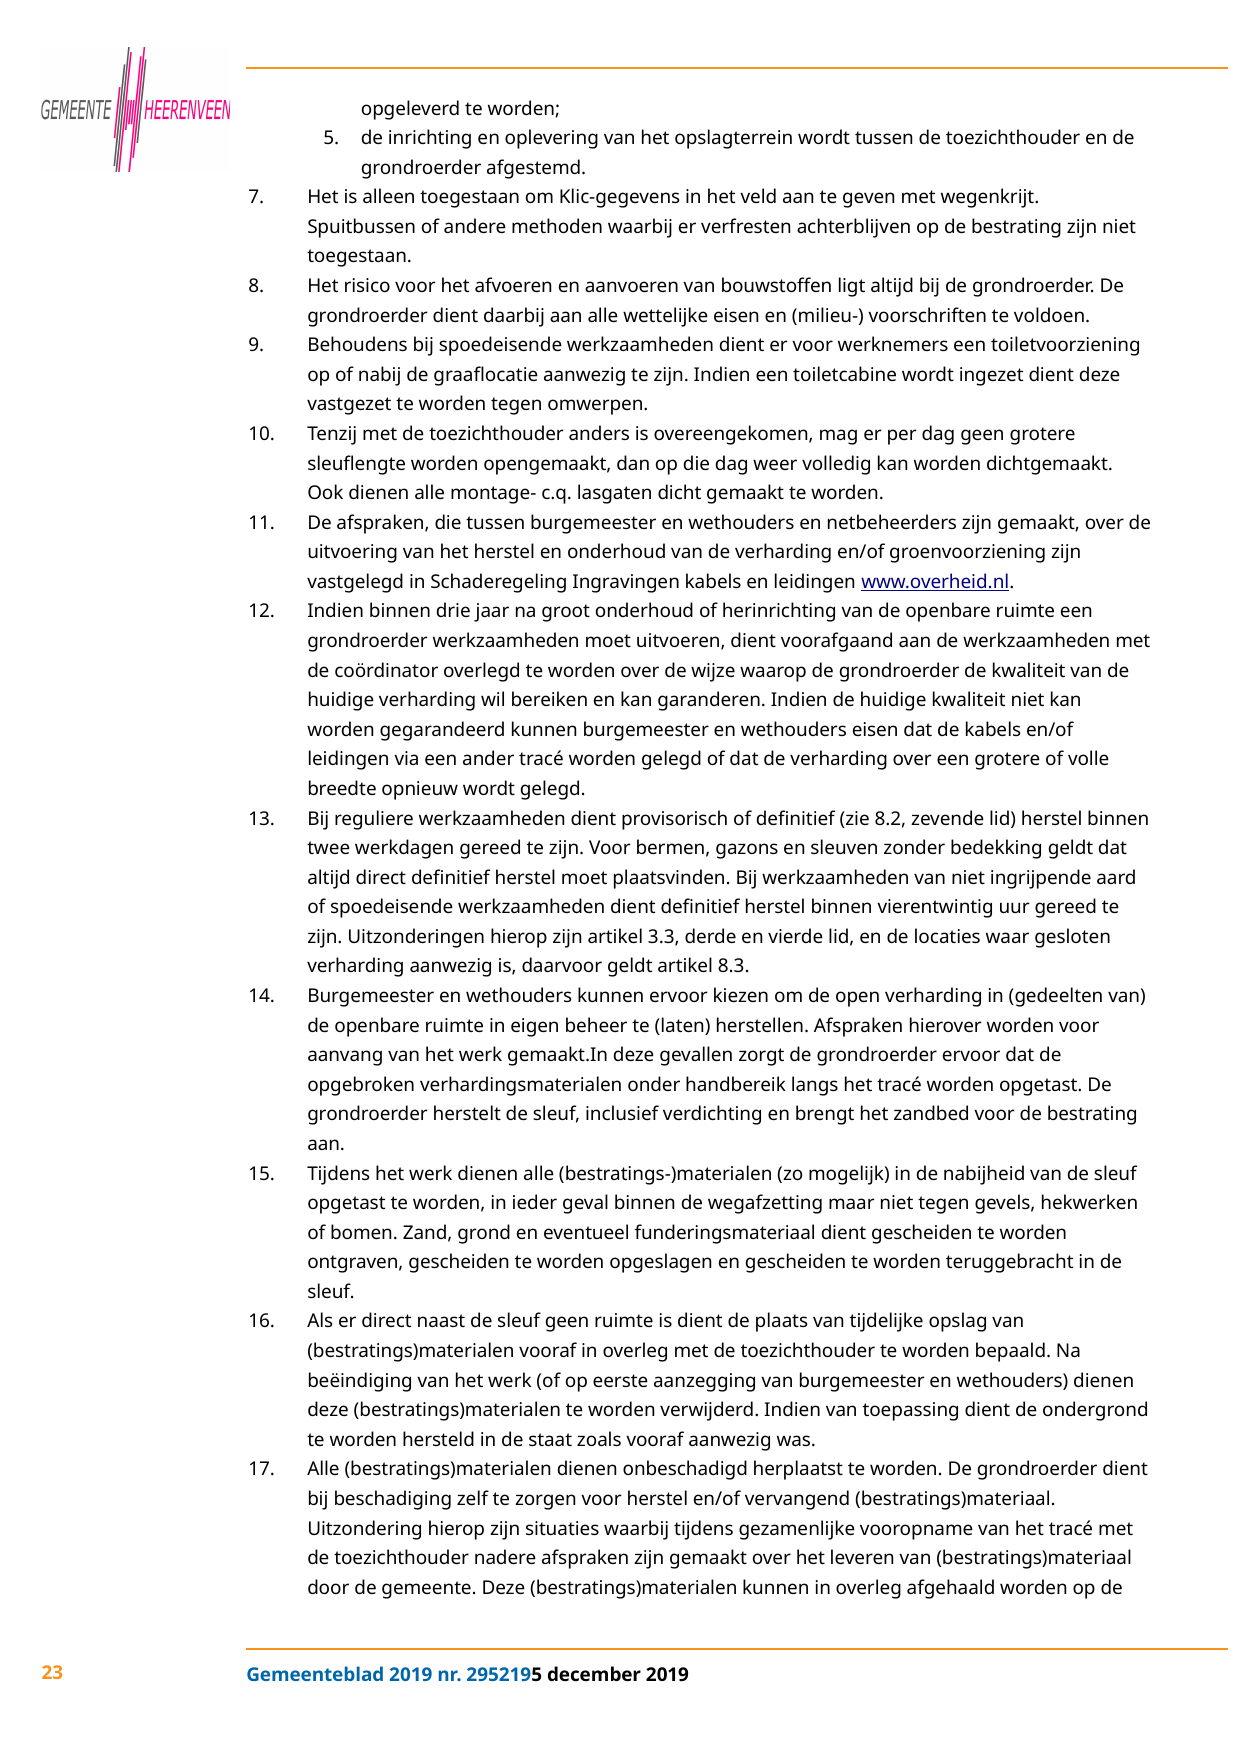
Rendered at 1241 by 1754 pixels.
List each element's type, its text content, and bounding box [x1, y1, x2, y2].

list Bij reguliere werkzaamheden dient provisorisch of definitief (zie 8.2, zevende lid) herstel binnen twee werkdagen gereed te zijn. Voor bermen, gazons en sleuven zonder bedekking geldt dat altijd direct definitief herstel moet plaatsvinden. Bij werkzaamheden van niet ingrijpende aard of spoedeisende werkzaamheden dient definitief herstel binnen vierentwintig uur gereed te zijn. Uitzonderingen hierop zijn artikel 3.3, derde en vierde lid, en de locaties waar gesloten verharding aanwezig is, daarvoor geldt artikel 8.3. [248, 805, 1152, 978]
list Het risico voor het afvoeren en aanvoeren van bouwstoffen ligt altijd bij de grondroerder. De grondroerder dient daarbij aan alle wettelijke eisen en (milieu-) voorschriften te voldoen. [248, 272, 1152, 328]
list Alle (bestratings)materialen dienen onbeschadigd herplaatst te worden. De grondroerder dient bij beschadiging zelf te zorgen voor herstel en/of vervangend (bestratings)materiaal. Uitzondering hierop zijn situaties waarbij tijdens gezamenlijke vooropname van het tracé met de toezichthouder nadere afspraken zijn gemaakt over het leveren van (bestratings)materiaal door de gemeente. Deze (bestratings)materialen kunnen in overleg afgehaald worden op de [248, 1456, 1152, 1600]
list Burgemeester en wethouders kunnen ervoor kiezen om de open verharding in (gedeelten van) de openbare ruimte in eigen beheer te (laten) herstellen. Afspraken hierover worden voor aanvang van het werk gemaakt.In deze gevallen zorgt de grondroerder ervoor dat de opgebroken verhardingsmaterialen onder handbereik langs het tracé worden opgetast. De grondroerder herstelt de sleuf, inclusief verdichting en brengt het zandbed voor de bestrating aan. [248, 982, 1152, 1156]
list Tenzij met de toezichthouder anders is overeengekomen, mag er per dag geen grotere sleuflengte worden opengemaakt, dan op die dag weer volledig kan worden dichtgemaakt. Ook dienen alle montage- c.q. lasgaten dicht gemaakt te worden. [248, 420, 1152, 505]
list Als er direct naast de sleuf geen ruimte is dient de plaats van tijdelijke opslag van (bestratings)materialen vooraf in overleg met de toezichthouder te worden bepaald. Na beëindiging van het werk (of op eerste aanzegging van burgemeester en wethouders) dienen deze (bestratings)materialen te worden verwijderd. Indien van toepassing dient de ondergrond te worden hersteld in de staat zoals vooraf aanwezig was. [248, 1308, 1152, 1452]
list De afspraken, die tussen burgemeester en wethouders en netbeheerders zijn gemaakt, over de uitvoering van het herstel en onderhoud van de verharding en/of groenvoorziening zijn vastgelegd in Schaderegeling Ingravingen kabels en leidingen www.overheid.nl. [248, 509, 1152, 594]
picture [41, 47, 231, 172]
list Het is alleen toegestaan om Klic-gegevens in het veld aan te geven met wegenkrijt. Spuitbussen of andere methoden waarbij er verfresten achterblijven op de bestrating zijn niet toegestaan. [248, 183, 1152, 268]
list opgeleverd te worden; [323, 95, 1152, 121]
list Indien binnen drie jaar na groot onderhoud of herinrichting van de openbare ruimte een grondroerder werkzaamheden moet uitvoeren, dient voorafgaand aan de werkzaamheden met de coördinator overlegd te worden over de wijze waarop de grondroerder de kwaliteit van de huidige verharding wil bereiken en kan garanderen. Indien de huidige kwaliteit niet kan worden gegarandeerd kunnen burgemeester en wethouders eisen dat de kabels en/of leidingen via een ander tracé worden gelegd of dat de verharding over een grotere of volle breedte opnieuw wordt gelegd. [248, 598, 1152, 801]
list Behoudens bij spoedeisende werkzaamheden dient er voor werknemers een toiletvoorziening op of nabij de graaflocatie aanwezig te zijn. Indien een toiletcabine wordt ingezet dient deze vastgezet te worden tegen omwerpen. [248, 331, 1152, 416]
list Tijdens het werk dienen alle (bestratings-)materialen (zo mogelijk) in de nabijheid van de sleuf opgetast te worden, in ieder geval binnen de wegafzetting maar niet tegen gevels, hekwerken of bomen. Zand, grond en eventueel funderingsmateriaal dient gescheiden te worden ontgraven, gescheiden te worden opgeslagen en gescheiden te worden teruggebracht in de sleuf. [248, 1160, 1152, 1304]
list de inrichting en oplevering van het opslagterrein wordt tussen de toezichthouder en de grondroerder afgestemd. [323, 124, 1152, 180]
